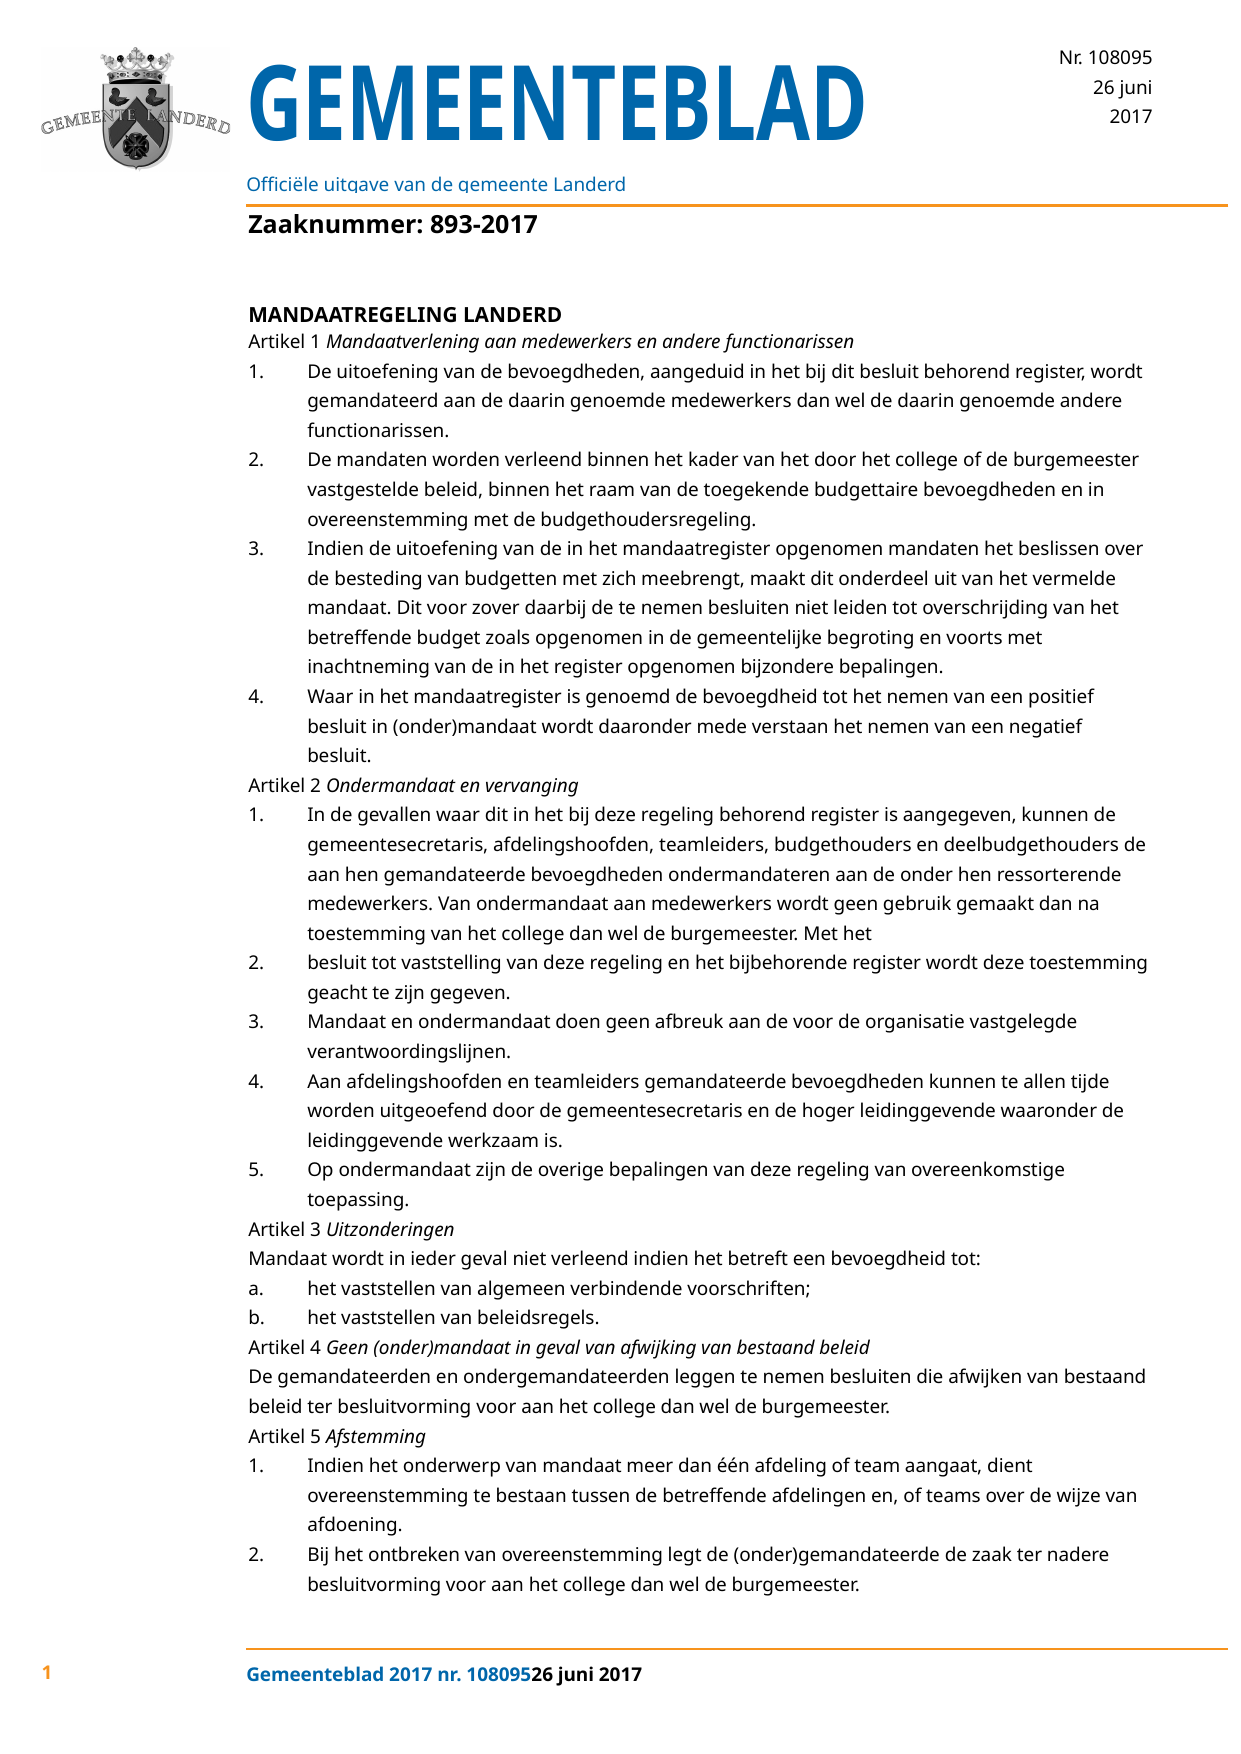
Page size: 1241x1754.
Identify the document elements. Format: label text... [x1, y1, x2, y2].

list De mandaten worden verleend binnen het kader van het door het college of de burgemeester vastgestelde beleid, binnen het raam van de toegekende budgettaire bevoegdheden en in overeenstemming met de budgethoudersregeling. [248, 447, 1152, 532]
list Mandaat en ondermandaat doen geen afbreuk aan de voor de organisatie vastgelegde verantwoordingslijnen. [248, 1009, 1152, 1064]
list De uitoefening van de bevoegdheden, aangeduid in het bij dit besluit behorend register, wordt gemandateerd aan de daarin genoemde medewerkers dan wel de daarin genoemde andere functionarissen. [248, 358, 1152, 443]
list In de gevallen waar dit in het bij deze regeling behorend register is aangegeven, kunnen de gemeentesecretaris, afdelingshoofden, teamleiders, budgethouders en deelbudgethouders de aan hen gemandateerde bevoegdheden ondermandateren aan de onder hen ressorterende medewerkers. Van ondermandaat aan medewerkers wordt geen gebruik gemaakt dan na toestemming van het college dan wel de burgemeester. Met het [248, 802, 1152, 946]
text Artikel 2 Ondermandaat en vervanging [248, 772, 1152, 798]
text Artikel 5 Afstemming [248, 1423, 1152, 1449]
list Indien de uitoefening van de in het mandaatregister opgenomen mandaten het beslissen over de besteding van budgetten met zich meebrengt, maakt dit onderdeel uit van het vermelde mandaat. Dit voor zover daarbij de te nemen besluiten niet leiden tot overschrijding van het betreffende budget zoals opgenomen in de gemeentelijke begroting en voorts met inachtneming van de in het register opgenomen bijzondere bepalingen. [248, 535, 1152, 679]
list Waar in het mandaatregister is genoemd de bevoegdheid tot het nemen van een positief besluit in (onder)mandaat wordt daaronder mede verstaan het nemen van een negatief besluit. [248, 683, 1152, 768]
text Artikel 4 Geen (onder)mandaat in geval van afwijking van bestaand beleid [248, 1334, 1152, 1360]
list Indien het onderwerp van mandaat meer dan één afdeling of team aangaat, dient overeenstemming te bestaan tussen de betreffende afdelingen en, of teams over de wijze van afdoening. [248, 1452, 1152, 1537]
list Op ondermandaat zijn de overige bepalingen van deze regeling van overeenkomstige toepassing. [248, 1157, 1152, 1212]
list het vaststellen van algemeen verbindende voorschriften; [248, 1275, 1152, 1301]
list het vaststellen van beleidsregels. [248, 1304, 1152, 1330]
list Bij het ontbreken van overeenstemming legt de (onder)gemandateerde de zaak ter nadere besluitvorming voor aan het college dan wel de burgemeester. [248, 1541, 1152, 1597]
text Artikel 3 Uitzonderingen [248, 1216, 1152, 1242]
list Aan afdelingshoofden en teamleiders gemandateerde bevoegdheden kunnen te allen tijde worden uitgeoefend door de gemeentesecretaris en de hoger leidinggevende waaronder de leidinggevende werkzaam is. [248, 1068, 1152, 1153]
text De gemandateerden en ondergemandateerden leggen te nemen besluiten die afwijken van bestaand beleid ter besluitvorming voor aan het college dan wel de burgemeester. [248, 1364, 1152, 1419]
picture [41, 47, 231, 172]
text Zaaknummer: 893-2017 [248, 207, 1152, 241]
text MANDAATREGELING LANDERD [248, 300, 1152, 328]
text Mandaat wordt in ieder geval niet verleend indien het betreft een bevoegdheid tot: [248, 1245, 1152, 1271]
list besluit tot vaststelling van deze regeling en het bijbehorende register wordt deze toestemming geacht te zijn gegeven. [248, 949, 1152, 1005]
text Artikel 1 Mandaatverlening aan medewerkers en andere functionarissen [248, 328, 1152, 354]
